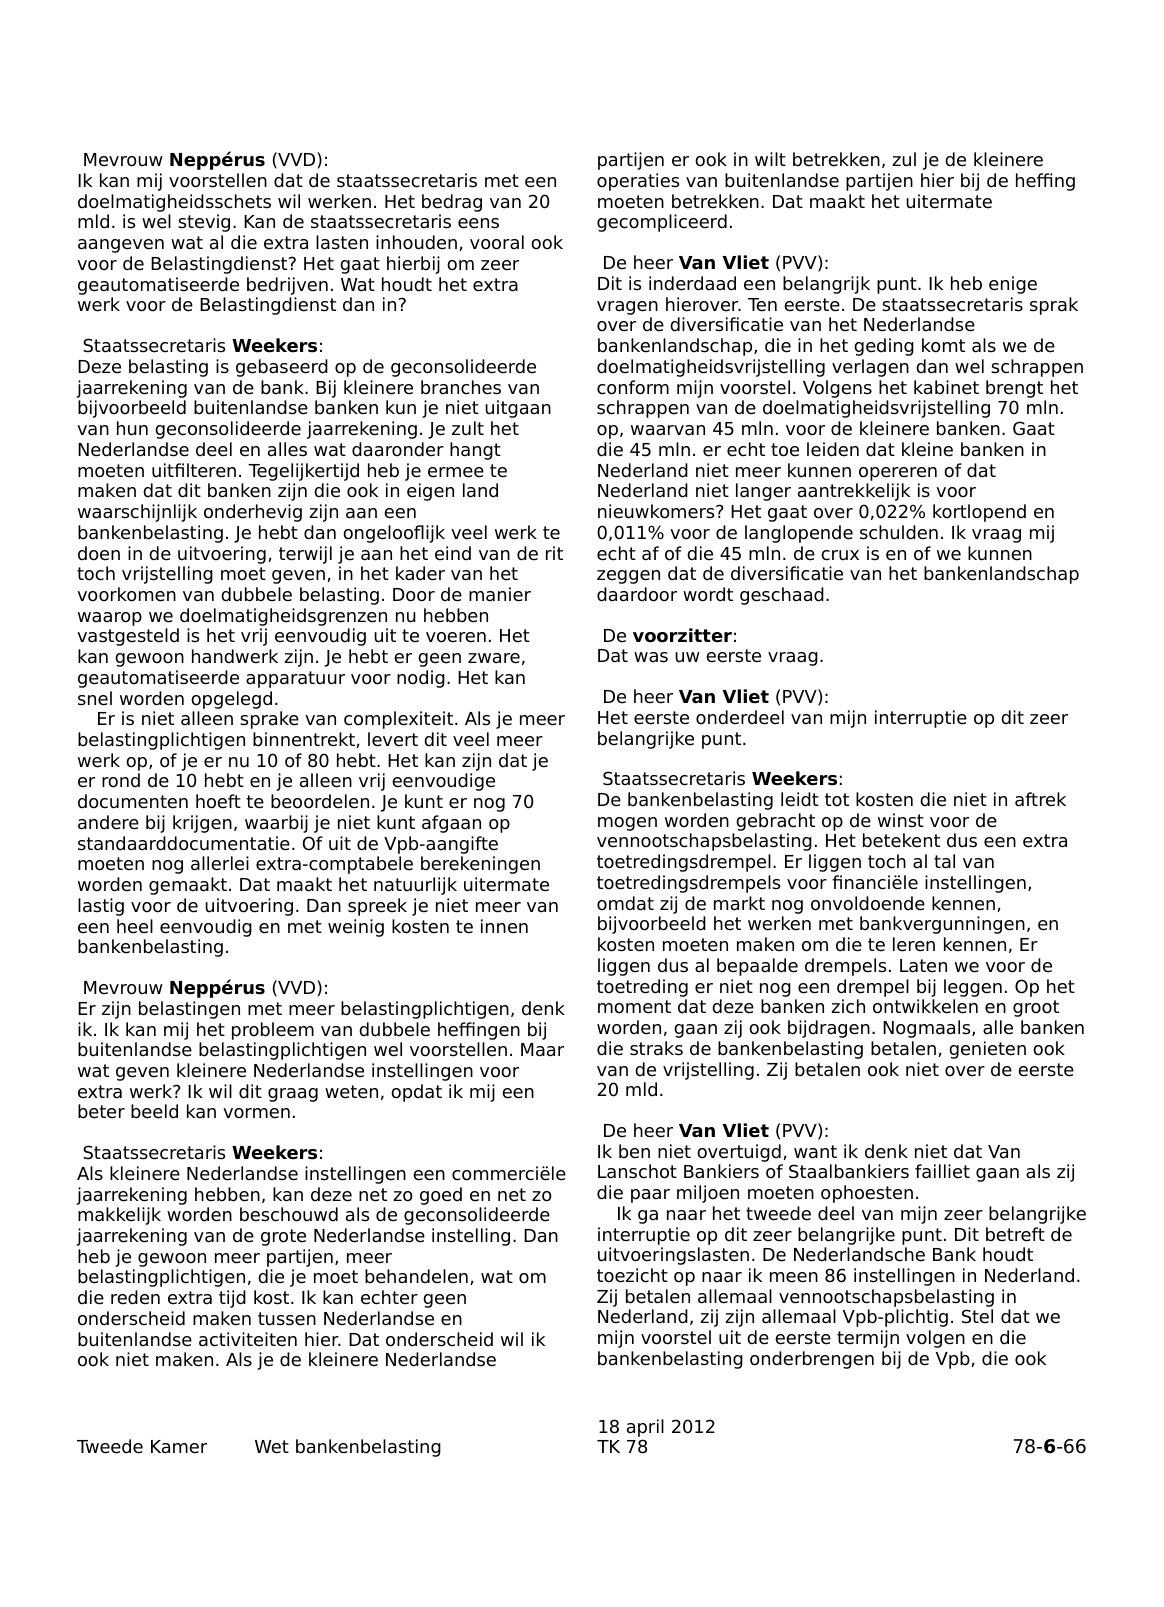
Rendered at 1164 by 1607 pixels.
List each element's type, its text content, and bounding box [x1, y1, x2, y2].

text Er zijn belastingen met meer belastingplichtigen, denk ik. Ik kan mij het probleem van dubbele heffingen bij buitenlandse belastingplichtigen wel voorstellen. Maar wat geven kleinere Nederlandse instellingen voor extra werk? Ik wil dit graag weten, opdat ik mij een beter beeld kan vormen. [77, 999, 567, 1123]
text Het eerste onderdeel van mijn interruptie op dit zeer belangrijke punt. [596, 708, 1087, 749]
text Ik ga naar het tweede deel van mijn zeer belangrijke interruptie op dit zeer belangrijke punt. Dit betreft de uitvoeringslasten. De Nederlandsche Bank houdt toezicht op naar ik meen 86 instellingen in Nederland. Zij betalen allemaal vennootschapsbelasting in Nederland, zij zijn allemaal Vpb-plichtig. Stel dat we mijn voorstel uit de eerste termijn volgen en die bankenbelasting onderbrengen bij de Vpb, die ook [596, 1204, 1087, 1369]
text Als kleinere Nederlandse instellingen een commerciële jaarrekening hebben, kan deze net zo goed en net zo makkelijk worden beschouwd als de geconsolideerde jaarrekening van de grote Nederlandse instelling. Dan heb je gewoon meer partijen, meer belastingplichtigen, die je moet behandelen, wat om die reden extra tijd kost. Ik kan echter geen onderscheid maken tussen Nederlandse en buitenlandse activiteiten hier. Dat onderscheid wil ik ook niet maken. Als je de kleinere Nederlandse [77, 1164, 567, 1371]
text Mevrouw Neppérus (VVD): [77, 978, 567, 999]
text De voorzitter: [596, 626, 1087, 646]
text Ik kan mij voorstellen dat de staatssecretaris met een doelmatigheidsschets wil werken. Het bedrag van 20 mld. is wel stevig. Kan de staatssecretaris eens aangeven wat al die extra lasten inhouden, vooral ook voor de Belastingdienst? Het gaat hierbij om zeer geautomatiseerde bedrijven. Wat houdt het extra werk voor de Belastingdienst dan in? [77, 171, 567, 316]
text Staatssecretaris Weekers: [77, 336, 567, 357]
text Staatssecretaris Weekers: [596, 769, 1087, 790]
text partijen er ook in wilt betrekken, zul je de kleinere operaties van buitenlandse partijen hier bij de heffing moeten betrekken. Dat maakt het uitermate gecompliceerd. [596, 150, 1087, 233]
text Dit is inderdaad een belangrijk punt. Ik heb enige vragen hierover. Ten eerste. De staatssecretaris sprak over de diversificatie van het Nederlandse bankenlandschap, die in het geding komt als we de doelmatigheidsvrijstelling verlagen dan wel schrappen conform mijn voorstel. Volgens het kabinet brengt het schrappen van de doelmatigheidsvrijstelling 70 mln. op, waarvan 45 mln. voor de kleinere banken. Gaat die 45 mln. er echt toe leiden dat kleine banken in Nederland niet meer kunnen opereren of dat Nederland niet langer aantrekkelijk is voor nieuwkomers? Het gaat over 0,022% kortlopend en 0,011% voor de langlopende schulden. Ik vraag mij echt af of die 45 mln. de crux is en of we kunnen zeggen dat de diversificatie van het bankenlandschap daardoor wordt geschaad. [596, 274, 1087, 606]
text De heer Van Vliet (PVV): [596, 687, 1087, 708]
text Dat was uw eerste vraag. [596, 646, 1087, 667]
text Ik ben niet overtuigd, want ik denk niet dat Van Lanschot Bankiers of Staalbankiers failliet gaan als zij die paar miljoen moeten ophoesten. [596, 1142, 1087, 1204]
text De heer Van Vliet (PVV): [596, 1121, 1087, 1142]
text De heer Van Vliet (PVV): [596, 253, 1087, 274]
text Deze belasting is gebaseerd op de geconsolideerde jaarrekening van de bank. Bij kleinere branches van bijvoorbeeld buitenlandse banken kun je niet uitgaan van hun geconsolideerde jaarrekening. Je zult het Nederlandse deel en alles wat daaronder hangt moeten uitfilteren. Tegelijkertijd heb je ermee te maken dat dit banken zijn die ook in eigen land waarschijnlijk onderhevig zijn aan een bankenbelasting. Je hebt dan ongelooflijk veel werk te doen in de uitvoering, terwijl je aan het eind van de rit toch vrijstelling moet geven, in het kader van het voorkomen van dubbele belasting. Door de manier waarop we doelmatigheidsgrenzen nu hebben vastgesteld is het vrij eenvoudig uit te voeren. Het kan gewoon handwerk zijn. Je hebt er geen zware, geautomatiseerde apparatuur voor nodig. Het kan snel worden opgelegd. [77, 357, 567, 709]
text Staatssecretaris Weekers: [77, 1143, 567, 1164]
text Mevrouw Neppérus (VVD): [77, 150, 567, 171]
text De bankenbelasting leidt tot kosten die niet in aftrek mogen worden gebracht op de winst voor de vennootschapsbelasting. Het betekent dus een extra toetredingsdrempel. Er liggen toch al tal van toetredingsdrempels voor financiële instellingen, omdat zij de markt nog onvoldoende kennen, bijvoorbeeld het werken met bankvergunningen, en kosten moeten maken om die te leren kennen, Er liggen dus al bepaalde drempels. Laten we voor de toetreding er niet nog een drempel bij leggen. Op het moment dat deze banken zich ontwikkelen en groot worden, gaan zij ook bijdragen. Nogmaals, alle banken die straks de bankenbelasting betalen, genieten ook van de vrijstelling. Zij betalen ook niet over de eerste 20 mld. [596, 790, 1087, 1101]
text Er is niet alleen sprake van complexiteit. Als je meer belastingplichtigen binnentrekt, levert dit veel meer werk op, of je er nu 10 of 80 hebt. Het kan zijn dat je er rond de 10 hebt en je alleen vrij eenvoudige documenten hoeft te beoordelen. Je kunt er nog 70 andere bij krijgen, waarbij je niet kunt afgaan op standaarddocumentatie. Of uit de Vpb-aangifte moeten nog allerlei extra-comptabele berekeningen worden gemaakt. Dat maakt het natuurlijk uitermate lastig voor de uitvoering. Dan spreek je niet meer van een heel eenvoudig en met weinig kosten te innen bankenbelasting. [77, 709, 567, 958]
